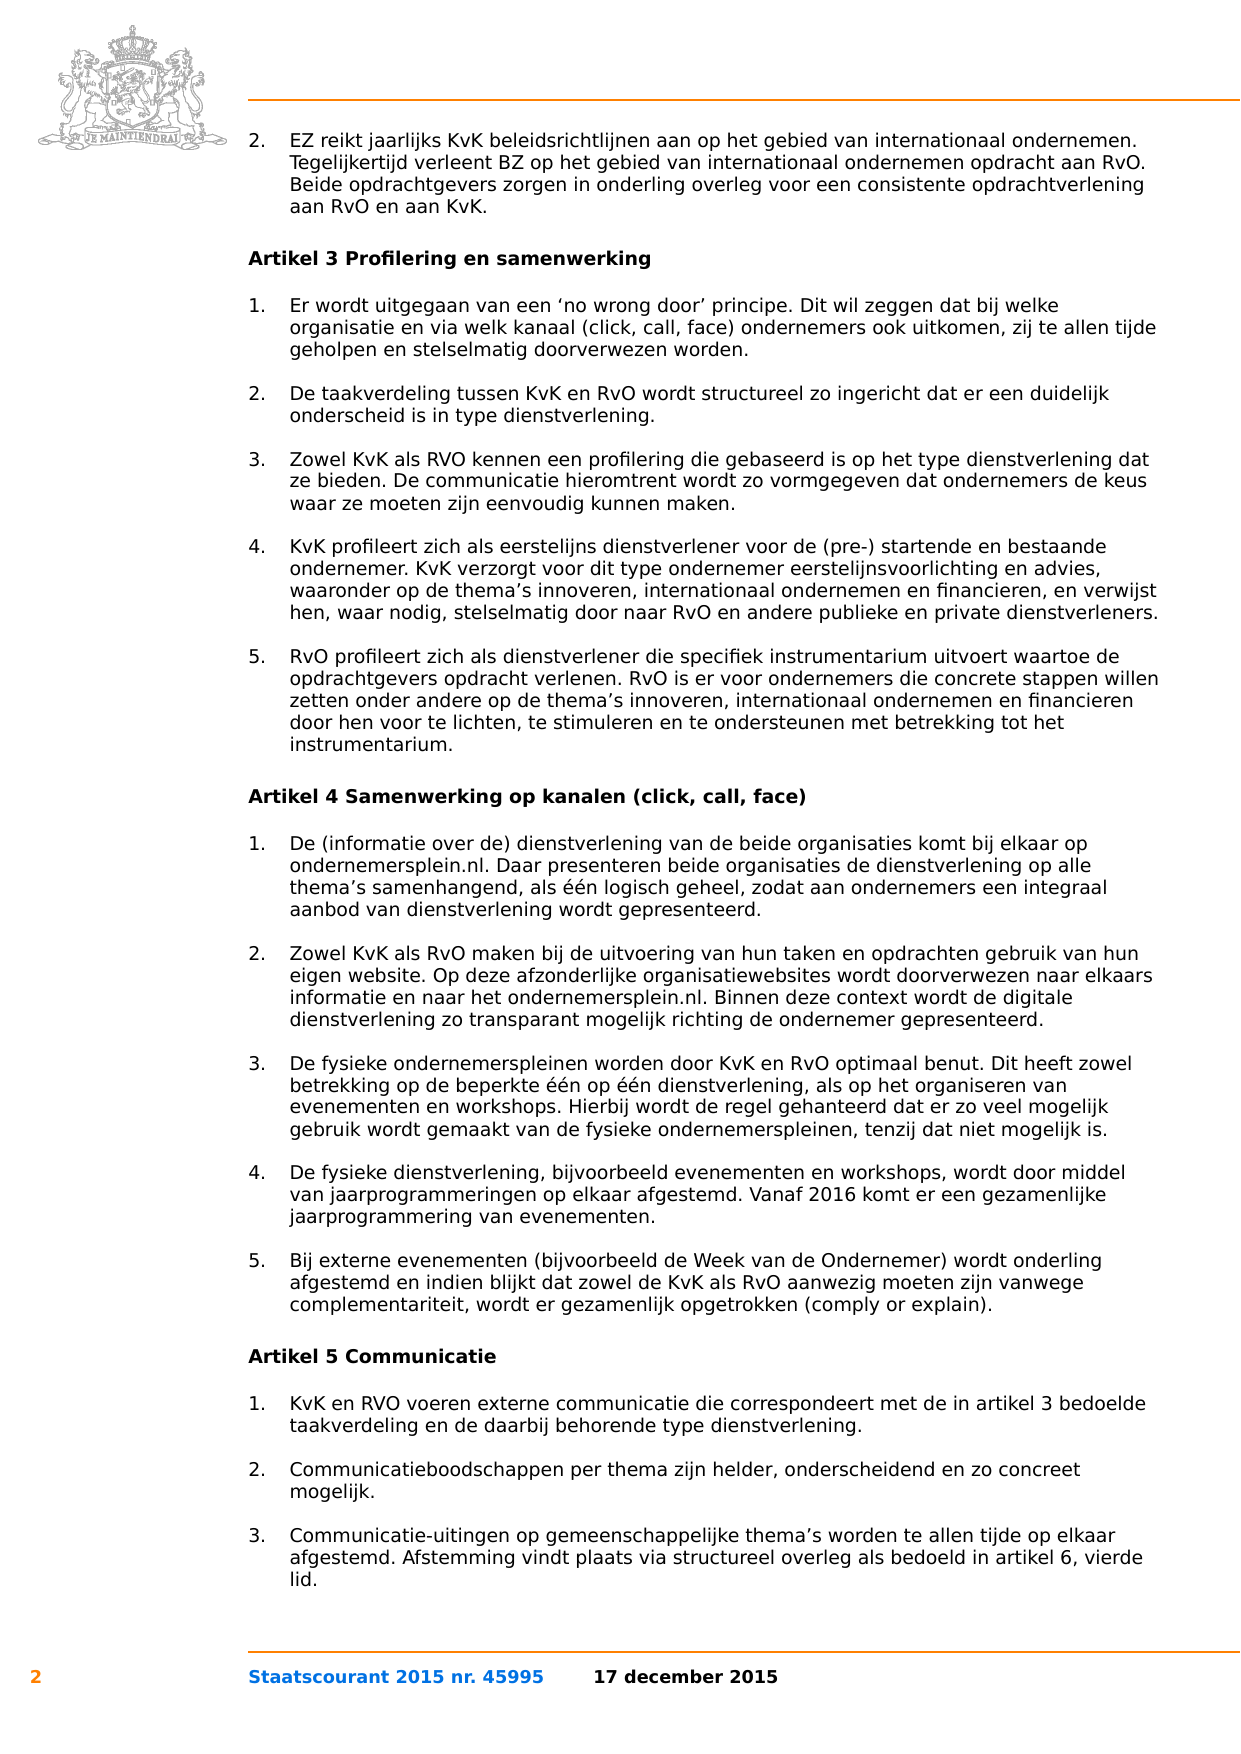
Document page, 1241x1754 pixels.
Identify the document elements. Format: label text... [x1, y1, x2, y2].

text 3. Communicatie-uitingen op gemeenschappelijke thema’s worden te allen tijde op elkaar afgestemd. Afstemming vindt plaats via structureel overleg als bedoeld in artikel 6, vierde lid. [248, 1525, 1163, 1591]
text 1. Er wordt uitgegaan van een ‘no wrong door’ principe. Dit wil zeggen dat bij welke organisatie en via welk kanaal (click, call, face) ondernemers ook uitkomen, zij te allen tijde geholpen en stelselmatig doorverwezen worden. [248, 295, 1163, 361]
text 4. De fysieke dienstverlening, bijvoorbeeld evenementen en workshops, wordt door middel van jaarprogrammeringen op elkaar afgestemd. Vanaf 2016 komt er een gezamenlijke jaarprogrammering van evenementen. [248, 1162, 1163, 1228]
subtitle Artikel 4 Samenwerking op kanalen (click, call, face) [248, 786, 1163, 808]
text 3. Zowel KvK als RVO kennen een profilering die gebaseerd is op het type dienstverlening dat ze bieden. De communicatie hieromtrent wordt zo vormgegeven dat ondernemers de keus waar ze moeten zijn eenvoudig kunnen maken. [248, 448, 1163, 514]
text 2. Communicatieboodschappen per thema zijn helder, onderscheidend en zo concreet mogelijk. [248, 1459, 1163, 1503]
subtitle Artikel 3 Profilering en samenwerking [248, 248, 1163, 270]
picture [38, 25, 227, 150]
text 3. De fysieke ondernemerspleinen worden door KvK en RvO optimaal benut. Dit heeft zowel betrekking op de beperkte één op één dienstverlening, als op het organiseren van evenementen en workshops. Hierbij wordt de regel gehanteerd dat er zo veel mogelijk gebruik wordt gemaakt van de fysieke ondernemerspleinen, tenzij dat niet mogelijk is. [248, 1052, 1163, 1140]
text 5. RvO profileert zich als dienstverlener die specifiek instrumentarium uitvoert waartoe de opdrachtgevers opdracht verlenen. RvO is er voor ondernemers die concrete stappen willen zetten onder andere op de thema’s innoveren, internationaal ondernemen en financieren door hen voor te lichten, te stimuleren en te ondersteunen met betrekking tot het instrumentarium. [248, 646, 1163, 756]
text 1. KvK en RVO voeren externe communicatie die correspondeert met de in artikel 3 bedoelde taakverdeling en de daarbij behorende type dienstverlening. [248, 1393, 1163, 1437]
text 2. De taakverdeling tussen KvK en RvO wordt structureel zo ingericht dat er een duidelijk onderscheid is in type dienstverlening. [248, 383, 1163, 427]
text 2. Zowel KvK als RvO maken bij de uitvoering van hun taken en opdrachten gebruik van hun eigen website. Op deze afzonderlijke organisatiewebsites wordt doorverwezen naar elkaars informatie en naar het ondernemersplein.nl. Binnen deze context wordt de digitale dienstverlening zo transparant mogelijk richting de ondernemer gepresenteerd. [248, 943, 1163, 1031]
text 1. De (informatie over de) dienstverlening van de beide organisaties komt bij elkaar op ondernemersplein.nl. Daar presenteren beide organisaties de dienstverlening op alle thema’s samenhangend, als één logisch geheel, zodat aan ondernemers een integraal aanbod van dienstverlening wordt gepresenteerd. [248, 833, 1163, 921]
subtitle Artikel 5 Communicatie [248, 1346, 1163, 1368]
text 2. EZ reikt jaarlijks KvK beleidsrichtlijnen aan op het gebied van internationaal ondernemen. Tegelijkertijd verleent BZ op het gebied van internationaal ondernemen opdracht aan RvO. Beide opdrachtgevers zorgen in onderling overleg voor een consistente opdrachtverlening aan RvO en aan KvK. [248, 130, 1163, 218]
text 5. Bij externe evenementen (bijvoorbeeld de Week van de Ondernemer) wordt onderling afgestemd en indien blijkt dat zowel de KvK als RvO aanwezig moeten zijn vanwege complementariteit, wordt er gezamenlijk opgetrokken (comply or explain). [248, 1250, 1163, 1316]
text 4. KvK profileert zich als eerstelijns dienstverlener voor de (pre-) startende en bestaande ondernemer. KvK verzorgt voor dit type ondernemer eerstelijnsvoorlichting en advies, waaronder op de thema’s innoveren, internationaal ondernemen en financieren, en verwijst hen, waar nodig, stelselmatig door naar RvO en andere publieke en private dienstverleners. [248, 536, 1163, 624]
